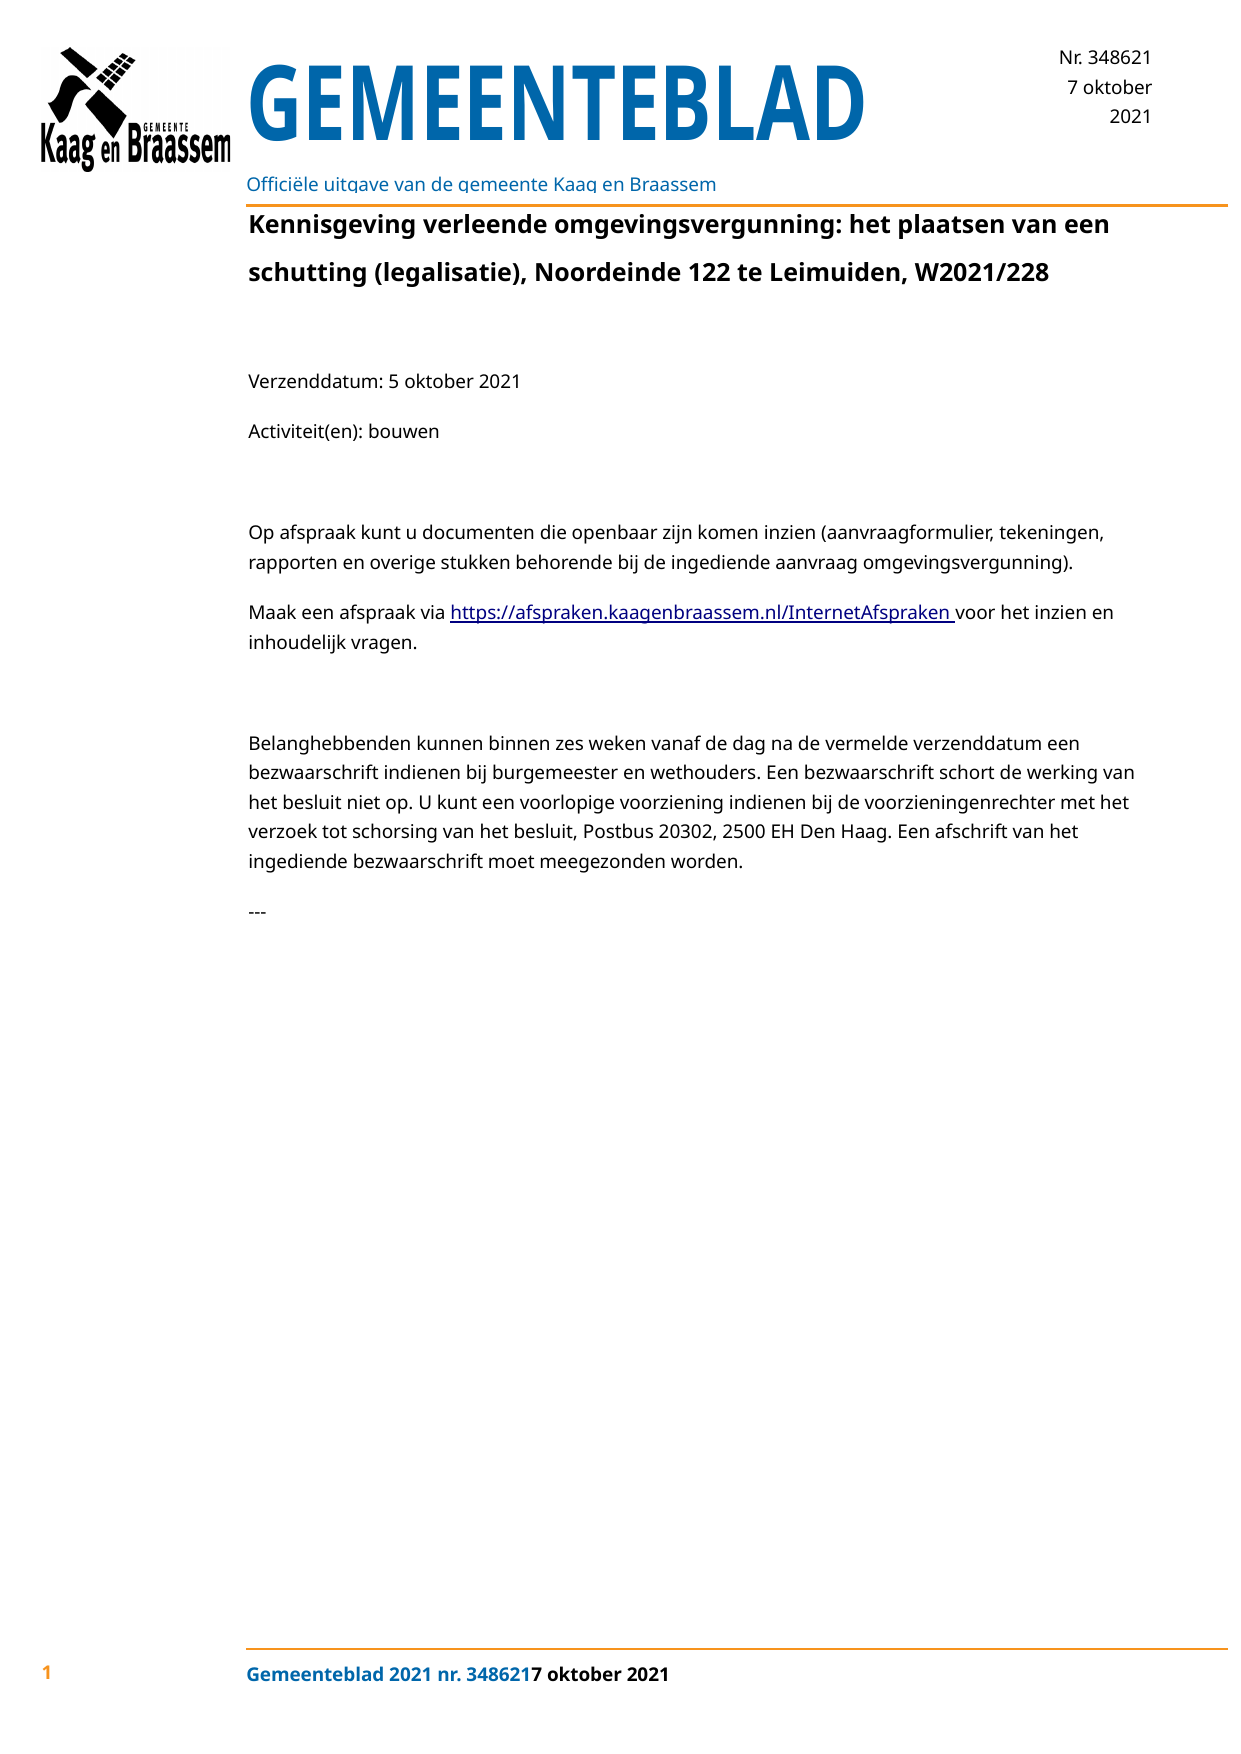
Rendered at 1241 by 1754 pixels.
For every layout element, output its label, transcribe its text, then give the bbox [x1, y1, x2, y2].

text Kennisgeving verleende omgevingsvergunning: het plaatsen van een schutting (legalisatie), Noordeinde 122 te Leimuiden, W2021/228 [248, 207, 1152, 288]
text Verzenddatum: 5 oktober 2021 [248, 368, 1152, 394]
text Belanghebbenden kunnen binnen zes weken vanaf de dag na de vermelde verzenddatum een bezwaarschrift indienen bij burgemeester en wethouders. Een bezwaarschrift schort de werking van het besluit niet op. U kunt een voorlopige voorziening indienen bij de voorzieningenrechter met het verzoek tot schorsing van het besluit, Postbus 20302, 2500 EH Den Haag. Een afschrift van het ingediende bezwaarschrift moet meegezonden worden. [248, 730, 1152, 874]
text --- [248, 899, 1152, 924]
text Op afspraak kunt u documenten die openbaar zijn komen inzien (aanvraagformulier, tekeningen, rapporten en overige stukken behorende bij de ingediende aanvraag omgevingsvergunning). [248, 519, 1152, 575]
text Maak een afspraak via https://afspraken.kaagenbraassem.nl/InternetAfspraken voor het inzien en inhoudelijk vragen. [248, 599, 1152, 655]
text Activiteit(en): bouwen [248, 419, 1152, 444]
picture [41, 47, 231, 172]
